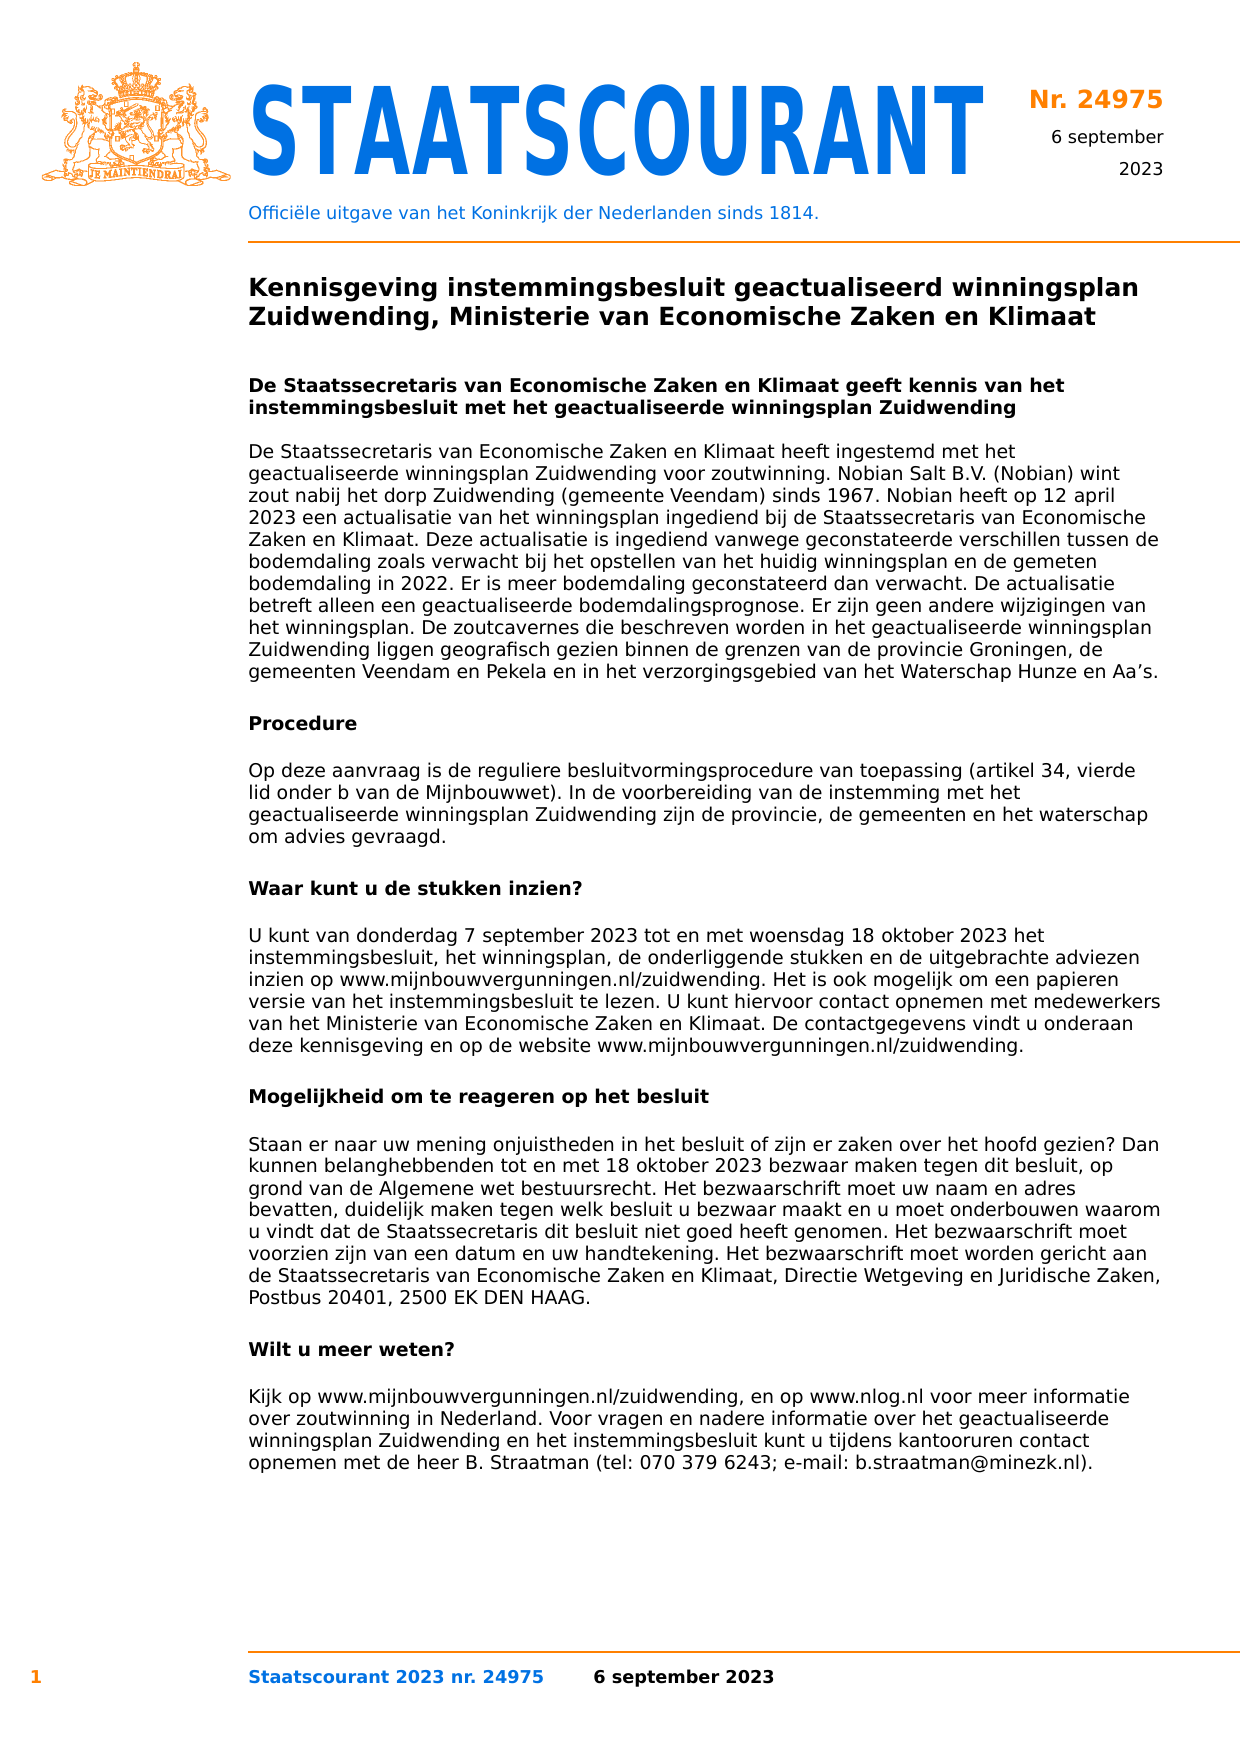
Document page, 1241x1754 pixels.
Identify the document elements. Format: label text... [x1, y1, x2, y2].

table_cell Officiële uitgave van het Koninkrijk der Nederlanden sinds 1814. [248, 203, 1240, 241]
table_header STAATSCOURANT [248, 62, 998, 203]
table_header Nr. 24975 [998, 62, 1240, 121]
text Kijk op www.mijnbouwvergunningen.nl/zuidwending, en op www.nlog.nl voor meer informatie over zoutwinning in Nederland. Voor vragen en nadere informatie over het geactualiseerde winningsplan Zuidwending en het instemmingsbesluit kunt u tijdens kantooruren contact opnemen met de heer B. Straatman (tel: 070 379 6243; e-mail: b.straatman@minezk.nl). [248, 1386, 1163, 1474]
subtitle Mogelijkheid om te reageren op het besluit [248, 1086, 1163, 1108]
text De Staatssecretaris van Economische Zaken en Klimaat heeft ingestemd met het geactualiseerde winningsplan Zuidwending voor zoutwinning. Nobian Salt B.V. (Nobian) wint zout nabij het dorp Zuidwending (gemeente Veendam) sinds 1967. Nobian heeft op 12 april 2023 een actualisatie van het winningsplan ingediend bij de Staatssecretaris van Economische Zaken en Klimaat. Deze actualisatie is ingediend vanwege geconstateerde verschillen tussen de bodemdaling zoals verwacht bij het opstellen van het huidig winningsplan en de gemeten bodemdaling in 2022. Er is meer bodemdaling geconstateerd dan verwacht. De actualisatie betreft alleen een geactualiseerde bodemdalingsprognose. Er zijn geen andere wijzigingen van het winningsplan. De zoutcavernes die beschreven worden in het geactualiseerde winningsplan Zuidwending liggen geografisch gezien binnen de grenzen van de provincie Groningen, de gemeenten Veendam en Pekela en in het verzorgingsgebied van het Waterschap Hunze en Aa’s. [248, 441, 1163, 683]
table_header [25, 62, 248, 241]
text De Staatssecretaris van Economische Zaken en Klimaat geeft kennis van het instemmingsbesluit met het geactualiseerde winningsplan Zuidwending [248, 375, 1163, 419]
subtitle Wilt u meer weten? [248, 1339, 1163, 1361]
subtitle Procedure [248, 713, 1163, 735]
picture [41, 62, 231, 186]
text U kunt van donderdag 7 september 2023 tot en met woensdag 18 oktober 2023 het instemmingsbesluit, het winningsplan, de onderliggende stukken en de uitgebrachte adviezen inzien op www.mijnbouwvergunningen.nl/zuidwending. Het is ook mogelijk om een papieren versie van het instemmingsbesluit te lezen. U kunt hiervoor contact opnemen met medewerkers van het Ministerie van Economische Zaken en Klimaat. De contactgegevens vindt u onderaan deze kennisgeving en op de website www.mijnbouwvergunningen.nl/zuidwending. [248, 924, 1163, 1056]
table_cell 2023 [998, 153, 1240, 203]
text Op deze aanvraag is de reguliere besluitvormingsprocedure van toepassing (artikel 34, vierde lid onder b van de Mijnbouwwet). In de voorbereiding van de instemming met het geactualiseerde winningsplan Zuidwending zijn de provincie, de gemeenten en het waterschap om advies gevraagd. [248, 760, 1163, 848]
subtitle Kennisgeving instemmingsbesluit geactualiseerd winningsplan Zuidwending, Ministerie van Economische Zaken en Klimaat [248, 273, 1163, 331]
subtitle Waar kunt u de stukken inzien? [248, 878, 1163, 899]
text Staan er naar uw mening onjuistheden in het besluit of zijn er zaken over het hoofd gezien? Dan kunnen belanghebbenden tot en met 18 oktober 2023 bezwaar maken tegen dit besluit, op grond van de Algemene wet bestuursrecht. Het bezwaarschrift moet uw naam en adres bevatten, duidelijk maken tegen welk besluit u bezwaar maakt en u moet onderbouwen waarom u vindt dat de Staatssecretaris dit besluit niet goed heeft genomen. Het bezwaarschrift moet voorzien zijn van een datum en uw handtekening. Het bezwaarschrift moet worden gericht aan de Staatssecretaris van Economische Zaken en Klimaat, Directie Wetgeving en Juridische Zaken, Postbus 20401, 2500 EK DEN HAAG. [248, 1133, 1163, 1309]
table_cell 6 september [998, 121, 1240, 153]
